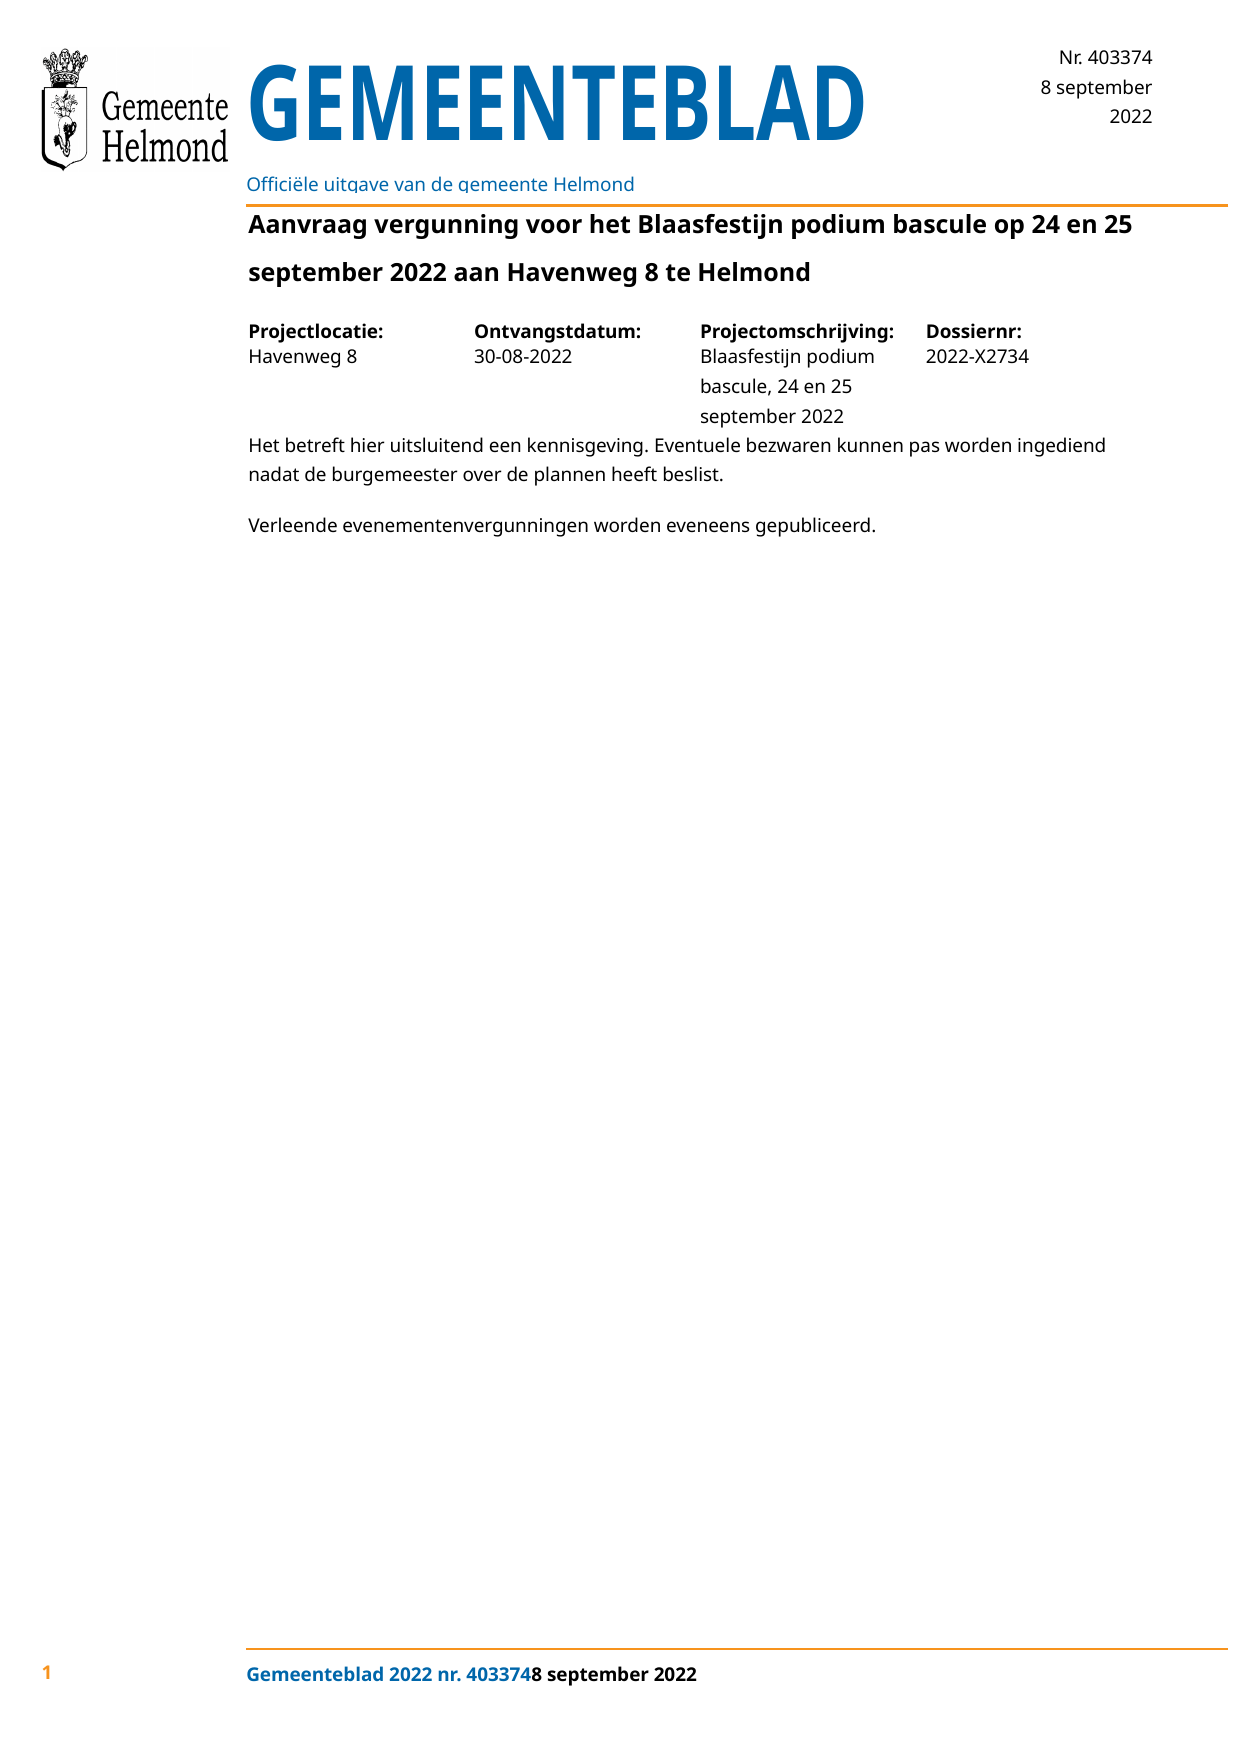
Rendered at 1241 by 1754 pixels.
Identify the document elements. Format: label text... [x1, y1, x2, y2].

table_header Projectlocatie: [248, 318, 474, 344]
text Het betreft hier uitsluitend een kennisgeving. Eventuele bezwaren kunnen pas worden ingediend nadat de burgemeester over de plannen heeft beslist. [248, 432, 1152, 487]
picture [41, 47, 231, 172]
table_header Projectomschrijving: [700, 318, 926, 344]
table_header Ontvangstdatum: [474, 318, 700, 344]
text Verleende evenementenvergunningen worden eveneens gepubliceerd. [248, 512, 1152, 538]
table_cell Blaasfestijn podium bascule, 24 en 25 september 2022 [700, 344, 926, 429]
text Aanvraag vergunning voor het Blaasfestijn podium bascule op 24 en 25 september 2022 aan Havenweg 8 te Helmond [248, 207, 1152, 288]
table_cell 30-08-2022 [474, 344, 700, 429]
table_header Dossiernr: [926, 318, 1152, 344]
table_cell 2022-X2734 [926, 344, 1152, 429]
table_cell Havenweg 8 [248, 344, 474, 429]
